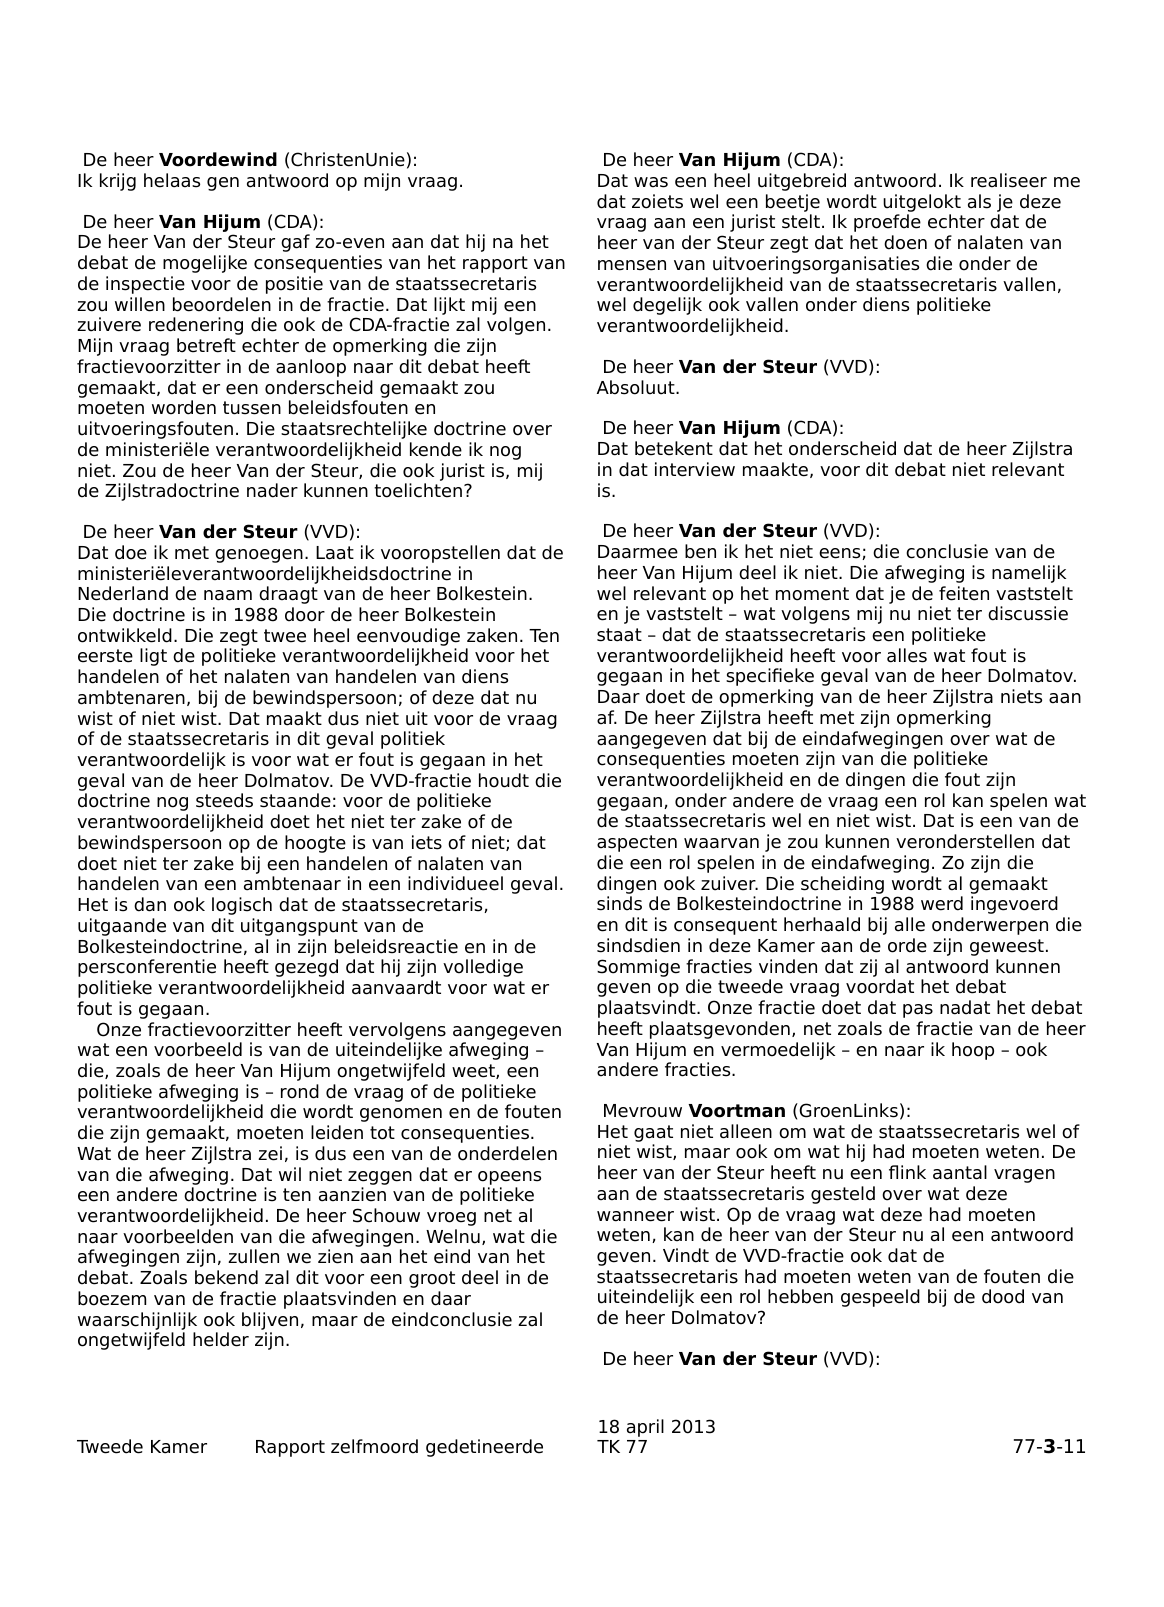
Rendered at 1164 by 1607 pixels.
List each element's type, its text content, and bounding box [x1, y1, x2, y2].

text De heer Van Hijum (CDA): [596, 150, 1087, 171]
text Dat doe ik met genoegen. Laat ik vooropstellen dat de ministeriëleverantwoordelijkheidsdoctrine in Nederland de naam draagt van de heer Bolkestein. Die doctrine is in 1988 door de heer Bolkestein ontwikkeld. Die zegt twee heel eenvoudige zaken. Ten eerste ligt de politieke verantwoordelijkheid voor het handelen of het nalaten van handelen van diens ambtenaren, bij de bewindspersoon; of deze dat nu wist of niet wist. Dat maakt dus niet uit voor de vraag of de staatssecretaris in dit geval politiek verantwoordelijk is voor wat er fout is gegaan in het geval van de heer Dolmatov. De VVD-fractie houdt die doctrine nog steeds staande: voor de politieke verantwoordelijkheid doet het niet ter zake of de bewindspersoon op de hoogte is van iets of niet; dat doet niet ter zake bij een handelen of nalaten van handelen van een ambtenaar in een individueel geval. Het is dan ook logisch dat de staatssecretaris, uitgaande van dit uitgangspunt van de Bolkesteindoctrine, al in zijn beleidsreactie en in de persconferentie heeft gezegd dat hij zijn volledige politieke verantwoordelijkheid aanvaardt voor wat er fout is gegaan. [77, 543, 567, 1019]
text De heer Voordewind (ChristenUnie): [77, 150, 567, 171]
text Het gaat niet alleen om wat de staatssecretaris wel of niet wist, maar ook om wat hij had moeten weten. De heer van der Steur heeft nu een flink aantal vragen aan de staatssecretaris gesteld over wat deze wanneer wist. Op de vraag wat deze had moeten weten, kan de heer van der Steur nu al een antwoord geven. Vindt de VVD-fractie ook dat de staatssecretaris had moeten weten van de fouten die uiteindelijk een rol hebben gespeeld bij de dood van de heer Dolmatov? [596, 1122, 1087, 1329]
text Absoluut. [596, 377, 1087, 398]
text De heer Van Hijum (CDA): [77, 212, 567, 232]
text Daarmee ben ik het niet eens; die conclusie van de heer Van Hijum deel ik niet. Die afweging is namelijk wel relevant op het moment dat je de feiten vaststelt en je vaststelt – wat volgens mij nu niet ter discussie staat – dat de staatssecretaris een politieke verantwoordelijkheid heeft voor alles wat fout is gegaan in het specifieke geval van de heer Dolmatov. Daar doet de opmerking van de heer Zijlstra niets aan af. De heer Zijlstra heeft met zijn opmerking aangegeven dat bij de eindafwegingen over wat de consequenties moeten zijn van die politieke verantwoordelijkheid en de dingen die fout zijn gegaan, onder andere de vraag een rol kan spelen wat de staatssecretaris wel en niet wist. Dat is een van de aspecten waarvan je zou kunnen veronderstellen dat die een rol spelen in de eindafweging. Zo zijn die dingen ook zuiver. Die scheiding wordt al gemaakt sinds de Bolkesteindoctrine in 1988 werd ingevoerd en dit is consequent herhaald bij alle onderwerpen die sindsdien in deze Kamer aan de orde zijn geweest. Sommige fracties vinden dat zij al antwoord kunnen geven op die tweede vraag voordat het debat plaatsvindt. Onze fractie doet dat pas nadat het debat heeft plaatsgevonden, net zoals de fractie van de heer Van Hijum en vermoedelijk – en naar ik hoop – ook andere fracties. [596, 542, 1087, 1081]
text De heer Van Hijum (CDA): [596, 418, 1087, 439]
text De heer Van der Steur (VVD): [77, 522, 567, 543]
text De heer Van der Steur gaf zo-even aan dat hij na het debat de mogelijke consequenties van het rapport van de inspectie voor de positie van de staatssecretaris zou willen beoordelen in de fractie. Dat lijkt mij een zuivere redenering die ook de CDA-fractie zal volgen. Mijn vraag betreft echter de opmerking die zijn fractievoorzitter in de aanloop naar dit debat heeft gemaakt, dat er een onderscheid gemaakt zou moeten worden tussen beleidsfouten en uitvoeringsfouten. Die staatsrechtelijke doctrine over de ministeriële verantwoordelijkheid kende ik nog niet. Zou de heer Van der Steur, die ook jurist is, mij de Zijlstradoctrine nader kunnen toelichten? [77, 232, 567, 502]
text Mevrouw Voortman (GroenLinks): [596, 1101, 1087, 1122]
text De heer Van der Steur (VVD): [596, 521, 1087, 542]
text De heer Van der Steur (VVD): [596, 357, 1087, 377]
text Dat was een heel uitgebreid antwoord. Ik realiseer me dat zoiets wel een beetje wordt uitgelokt als je deze vraag aan een jurist stelt. Ik proefde echter dat de heer van der Steur zegt dat het doen of nalaten van mensen van uitvoeringsorganisaties die onder de verantwoordelijkheid van de staatssecretaris vallen, wel degelijk ook vallen onder diens politieke verantwoordelijkheid. [596, 171, 1087, 337]
text Ik krijg helaas gen antwoord op mijn vraag. [77, 171, 567, 192]
text De heer Van der Steur (VVD): [596, 1349, 1087, 1369]
text Dat betekent dat het onderscheid dat de heer Zijlstra in dat interview maakte, voor dit debat niet relevant is. [596, 439, 1087, 501]
text Onze fractievoorzitter heeft vervolgens aangegeven wat een voorbeeld is van de uiteindelijke afweging – die, zoals de heer Van Hijum ongetwijfeld weet, een politieke afweging is – rond de vraag of de politieke verantwoordelijkheid die wordt genomen en de fouten die zijn gemaakt, moeten leiden tot consequenties. Wat de heer Zijlstra zei, is dus een van de onderdelen van die afweging. Dat wil niet zeggen dat er opeens een andere doctrine is ten aanzien van de politieke verantwoordelijkheid. De heer Schouw vroeg net al naar voorbeelden van die afwegingen. Welnu, wat die afwegingen zijn, zullen we zien aan het eind van het debat. Zoals bekend zal dit voor een groot deel in de boezem van de fractie plaatsvinden en daar waarschijnlijk ook blijven, maar de eindconclusie zal ongetwijfeld helder zijn. [77, 1019, 567, 1351]
